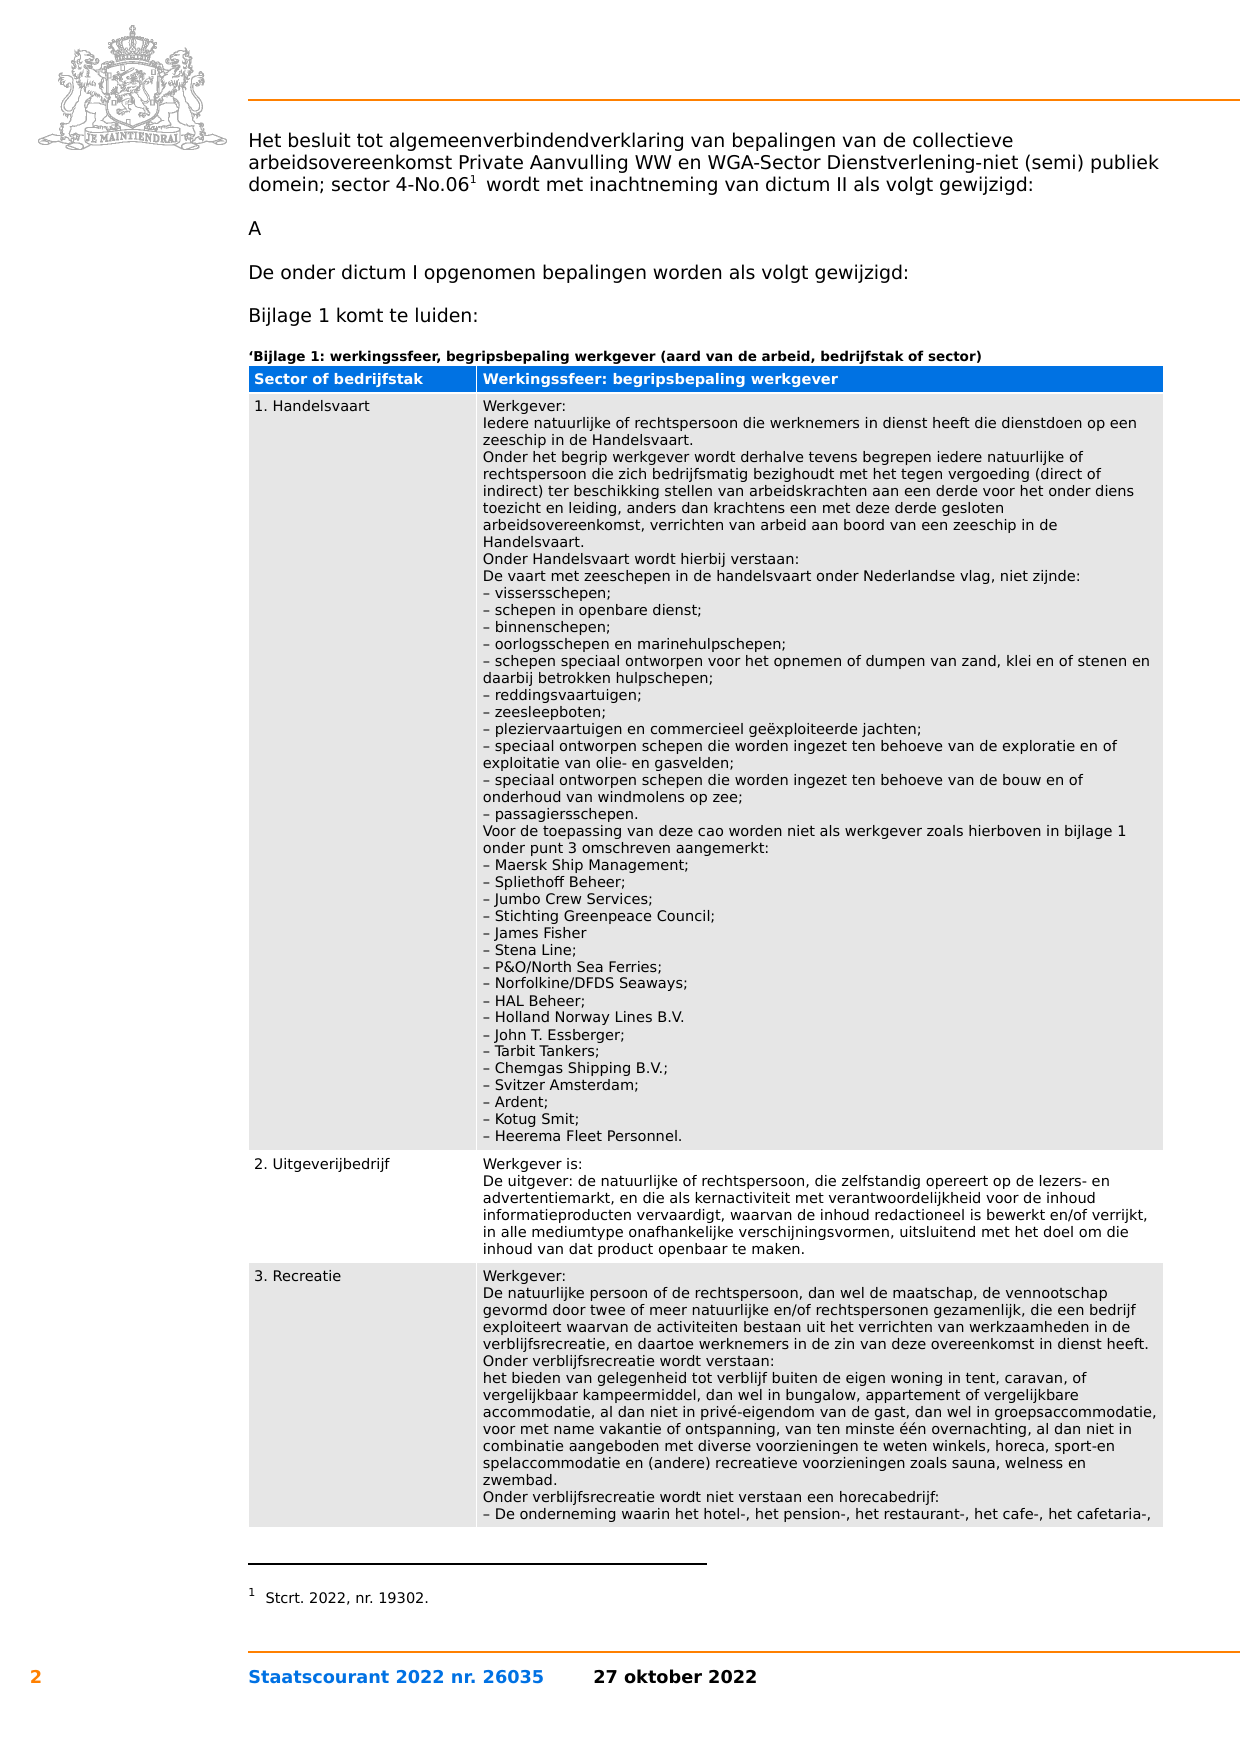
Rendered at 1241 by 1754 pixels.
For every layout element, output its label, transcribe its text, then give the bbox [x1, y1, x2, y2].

table_cell 2. Uitgeverijbedrijf [249, 1151, 476, 1262]
table_cell Werkgever is: De uitgever: de natuurlijke of rechtspersoon, die zelfstandig opereert op de lezers- en advertentiemarkt, en die als kernactiviteit met verantwoordelijkheid voor de inhoud informatieproducten vervaardigt, waarvan de inhoud redactioneel is bewerkt en/of verrijkt, in alle mediumtype onafhankelijke verschijningsvormen, uitsluitend met het doel om die inhoud van dat product openbaar te maken. [477, 1151, 1163, 1262]
table_cell 3. Recreatie [249, 1263, 476, 1527]
table_cell Werkingssfeer: begripsbepaling werkgever [477, 366, 1163, 392]
table_header ‘Bijlage 1: werkingssfeer, begripsbepaling werkgever (aard van de arbeid, bedrijfstak of sector) [248, 349, 1163, 365]
text A [248, 218, 1163, 240]
picture [38, 25, 227, 150]
text De onder dictum I opgenomen bepalingen worden als volgt gewijzigd: [248, 262, 1163, 283]
text Het besluit tot algemeenverbindendverklaring van bepalingen van de collectieve arbeidsovereenkomst Private Aanvulling WW en WGA-Sector Dienstverlening-niet (semi) publiek domein; sector 4-No.06 wordt met inachtneming van dictum II als volgt gewijzigd: [248, 130, 1163, 196]
text Bijlage 1 komt te luiden: [248, 305, 1163, 327]
text Stcrt. 2022, nr. 19302. [248, 1586, 1163, 1608]
table_cell Werkgever: Iedere natuurlijke of rechtspersoon die werknemers in dienst heeft die dienstdoen op een zeeschip in de Handelsvaart. Onder het begrip werkgever wordt derhalve tevens begrepen iedere natuurlijke of rechtspersoon die zich bedrijfsmatig bezighoudt met het tegen vergoeding (direct of indirect) ter beschikking stellen van arbeidskrachten aan een derde voor het onder diens toezicht en leiding, anders dan krachtens een met deze derde gesloten arbeidsovereenkomst, verrichten van arbeid aan boord van een zeeschip in de Handelsvaart. Onder Handelsvaart wordt hierbij verstaan: De vaart met zeeschepen in de handelsvaart onder Nederlandse vlag, niet zijnde: – vissersschepen; – schepen in openbare dienst; – binnenschepen; – oorlogsschepen en marinehulpschepen; – schepen speciaal ontworpen voor het opnemen of dumpen van zand, klei en of stenen en daarbij betrokken hulpschepen; – reddingsvaartuigen; – zeesleepboten; – pleziervaartuigen en commercieel geëxploiteerde jachten; – speciaal ontworpen schepen die worden ingezet ten behoeve van de exploratie en of exploitatie van olie- en gasvelden; – speciaal ontworpen schepen die worden ingezet ten behoeve van de bouw en of onderhoud van windmolens op zee; – passagiersschepen. Voor de toepassing van deze cao worden niet als werkgever zoals hierboven in bijlage 1 onder punt 3 omschreven aangemerkt: – Maersk Ship Management; – Spliethoff Beheer; – Jumbo Crew Services; – Stichting Greenpeace Council; – James Fisher – Stena Line; – P&O/North Sea Ferries; – Norfolkine/DFDS Seaways; – HAL Beheer; – Holland Norway Lines B.V. – John T. Essberger; – Tarbit Tankers; – Chemgas Shipping B.V.; – Svitzer Amsterdam; – Ardent; – Kotug Smit; – Heerema Fleet Personnel. [477, 394, 1163, 1150]
table_cell 1. Handelsvaart [249, 394, 476, 1150]
table_cell Werkgever: De natuurlijke persoon of de rechtspersoon, dan wel de maatschap, de vennootschap gevormd door twee of meer natuurlijke en/of rechtspersonen gezamenlijk, die een bedrijf exploiteert waarvan de activiteiten bestaan uit het verrichten van werkzaamheden in de verblijfsrecreatie, en daartoe werknemers in de zin van deze overeenkomst in dienst heeft. Onder verblijfsrecreatie wordt verstaan: het bieden van gelegenheid tot verblijf buiten de eigen woning in tent, caravan, of vergelijkbaar kampeermiddel, dan wel in bungalow, appartement of vergelijkbare accommodatie, al dan niet in privé-eigendom van de gast, dan wel in groepsaccommodatie, voor met name vakantie of ontspanning, van ten minste één overnachting, al dan niet in combinatie aangeboden met diverse voorzieningen te weten winkels, horeca, sport-en spelaccommodatie en (andere) recreatieve voorzieningen zoals sauna, welness en zwembad. Onder verblijfsrecreatie wordt niet verstaan een horecabedrijf: – De onderneming waarin het hotel-, het pension-, het restaurant-, het cafe-, het cafetaria-, [477, 1263, 1163, 1527]
table_cell Sector of bedrijfstak [249, 366, 476, 392]
